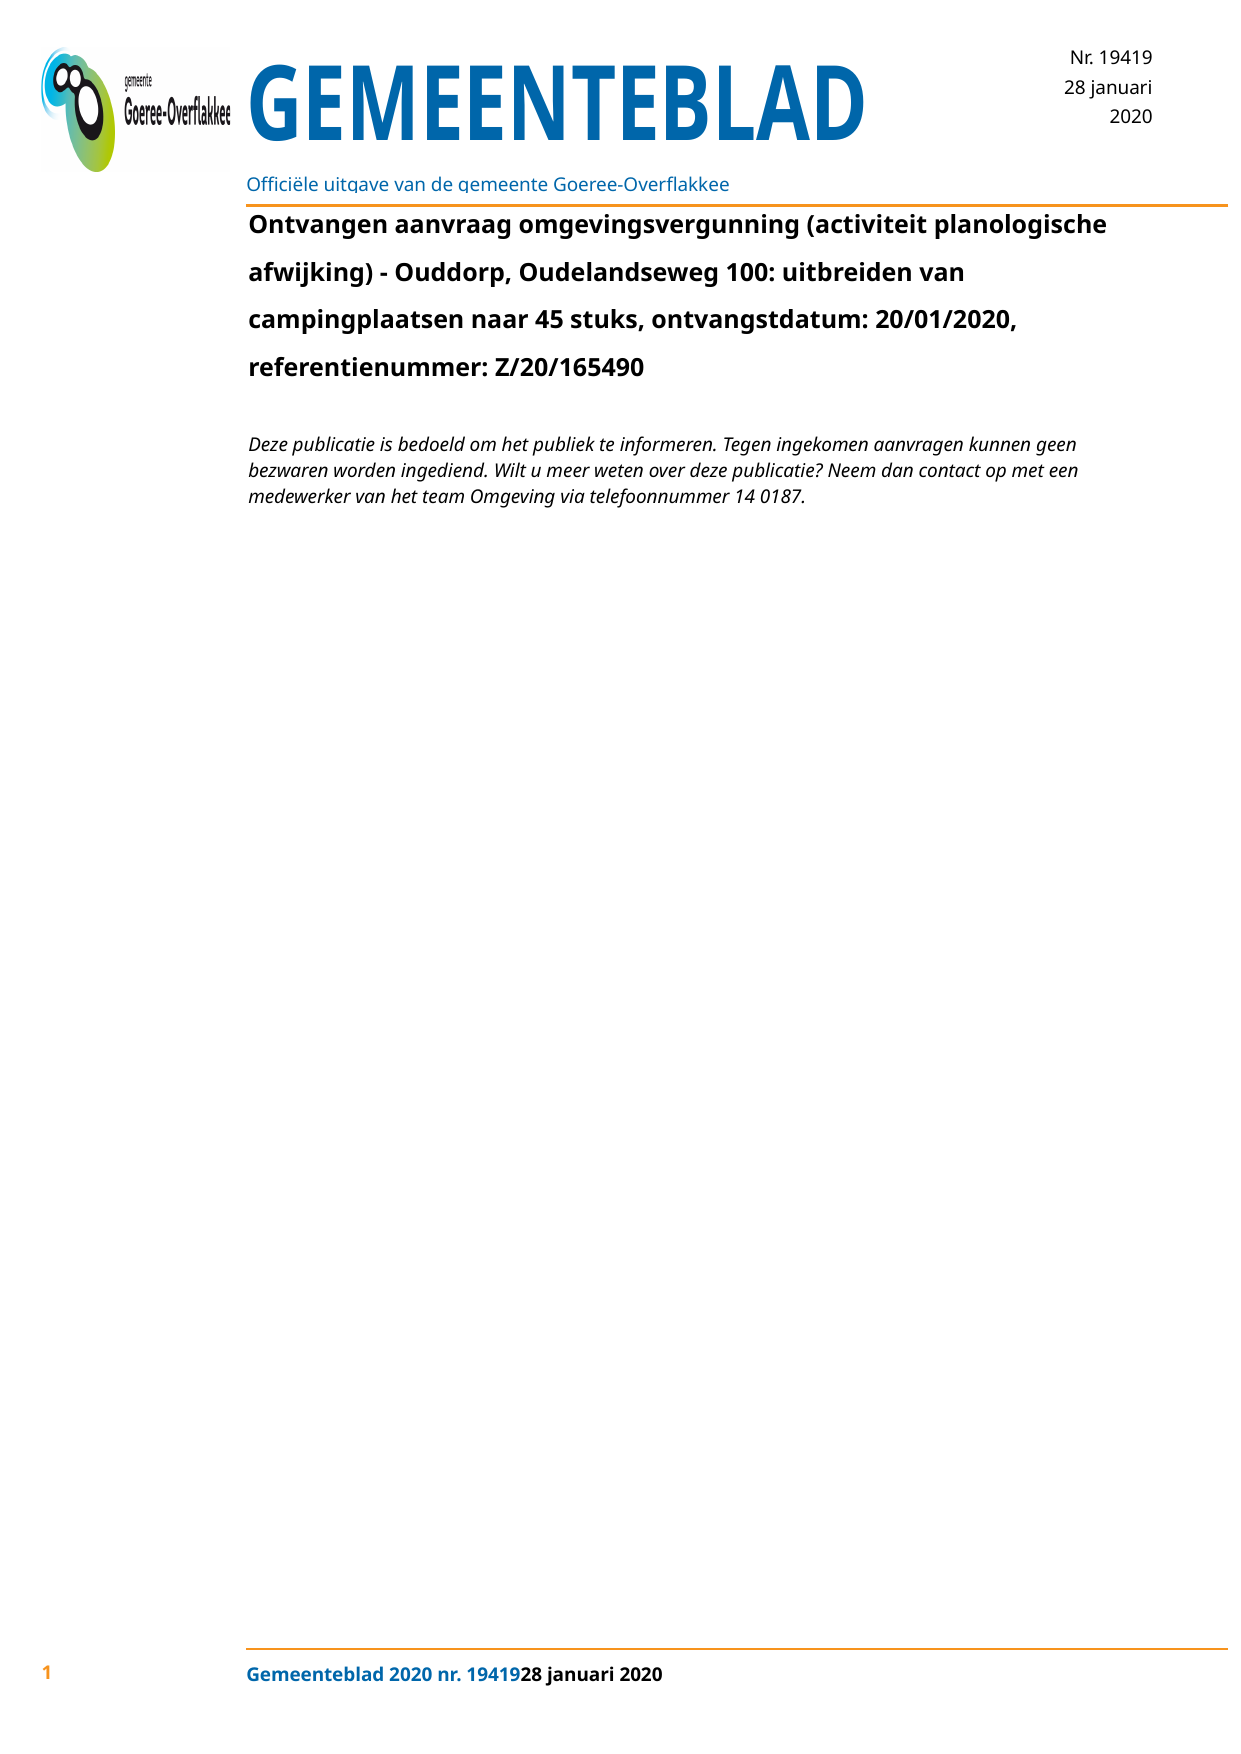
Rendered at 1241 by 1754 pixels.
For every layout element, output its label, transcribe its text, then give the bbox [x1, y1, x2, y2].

picture [41, 47, 231, 172]
text Deze publicatie is bedoeld om het publiek te informeren. Tegen ingekomen aanvragen kunnen geen bezwaren worden ingediend. Wilt u meer weten over deze publicatie? Neem dan contact op met een medewerker van het team Omgeving via telefoonnummer 14 0187. [248, 431, 1152, 508]
text Ontvangen aanvraag omgevingsvergunning (activiteit planologische afwijking) - Ouddorp, Oudelandseweg 100: uitbreiden van campingplaatsen naar 45 stuks, ontvangstdatum: 20/01/2020, referentienummer: Z/20/165490 [248, 207, 1152, 384]
